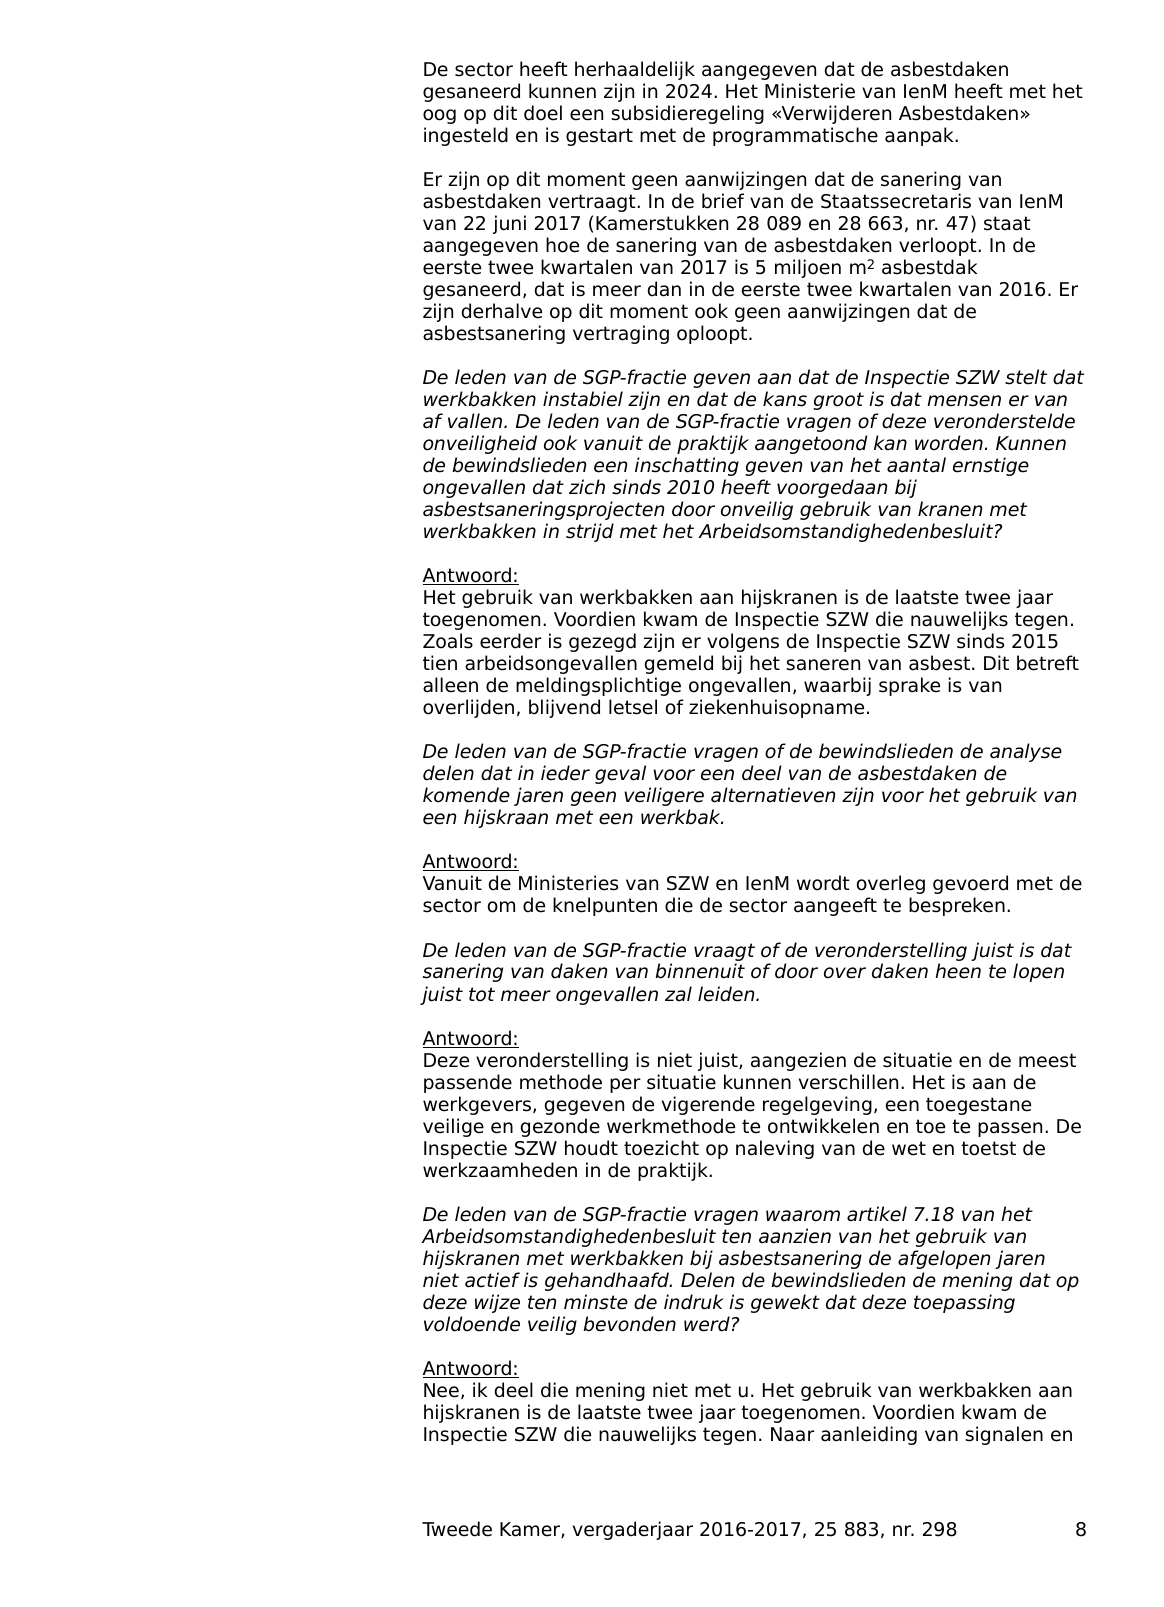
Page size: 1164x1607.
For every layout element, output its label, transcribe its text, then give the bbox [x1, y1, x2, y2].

text De leden van de SGP-fractie vraagt of de veronderstelling juist is dat sanering van daken van binnenuit of door over daken heen te lopen juist tot meer ongevallen zal leiden. [422, 939, 1087, 1005]
text De sector heeft herhaaldelijk aangegeven dat de asbestdaken gesaneerd kunnen zijn in 2024. Het Ministerie van IenM heeft met het oog op dit doel een subsidieregeling «Verwijderen Asbestdaken» ingesteld en is gestart met de programmatische aanpak. [422, 59, 1087, 147]
text Vanuit de Ministeries van SZW en IenM wordt overleg gevoerd met de sector om de knelpunten die de sector aangeeft te bespreken. [422, 873, 1087, 917]
text Antwoord: [422, 565, 1087, 587]
text De leden van de SGP-fractie vragen waarom artikel 7.18 van het Arbeidsomstandighedenbesluit ten aanzien van het gebruik van hijskranen met werkbakken bij asbestsanering de afgelopen jaren niet actief is gehandhaafd. Delen de bewindslieden de mening dat op deze wijze ten minste de indruk is gewekt dat deze toepassing voldoende veilig bevonden werd? [422, 1204, 1087, 1336]
text Het gebruik van werkbakken aan hijskranen is de laatste twee jaar toegenomen. Voordien kwam de Inspectie SZW die nauwelijks tegen. Zoals eerder is gezegd zijn er volgens de Inspectie SZW sinds 2015 tien arbeidsongevallen gemeld bij het saneren van asbest. Dit betreft alleen de meldingsplichtige ongevallen, waarbij sprake is van overlijden, blijvend letsel of ziekenhuisopname. [422, 587, 1087, 719]
text Er zijn op dit moment geen aanwijzingen dat de sanering van asbestdaken vertraagt. In de brief van de Staatssecretaris van IenM van 22 juni 2017 (Kamerstukken 28 089 en 28 663, nr. 47) staat aangegeven hoe de sanering van de asbestdaken verloopt. In de eerste twee kwartalen van 2017 is 5 miljoen m2 asbestdak gesaneerd, dat is meer dan in de eerste twee kwartalen van 2016. Er zijn derhalve op dit moment ook geen aanwijzingen dat de asbestsanering vertraging oploopt. [422, 169, 1087, 345]
text Nee, ik deel die mening niet met u. Het gebruik van werkbakken aan hijskranen is de laatste twee jaar toegenomen. Voordien kwam de Inspectie SZW die nauwelijks tegen. Naar aanleiding van signalen en [422, 1380, 1087, 1446]
text De leden van de SGP-fractie vragen of de bewindslieden de analyse delen dat in ieder geval voor een deel van de asbestdaken de komende jaren geen veiligere alternatieven zijn voor het gebruik van een hijskraan met een werkbak. [422, 741, 1087, 829]
text Deze veronderstelling is niet juist, aangezien de situatie en de meest passende methode per situatie kunnen verschillen. Het is aan de werkgevers, gegeven de vigerende regelgeving, een toegestane veilige en gezonde werkmethode te ontwikkelen en toe te passen. De Inspectie SZW houdt toezicht op naleving van de wet en toetst de werkzaamheden in de praktijk. [422, 1049, 1087, 1181]
text Antwoord: [422, 851, 1087, 873]
text Antwoord: [422, 1358, 1087, 1380]
text De leden van de SGP-fractie geven aan dat de Inspectie SZW stelt dat werkbakken instabiel zijn en dat de kans groot is dat mensen er van af vallen. De leden van de SGP-fractie vragen of deze veronderstelde onveiligheid ook vanuit de praktijk aangetoond kan worden. Kunnen de bewindslieden een inschatting geven van het aantal ernstige ongevallen dat zich sinds 2010 heeft voorgedaan bij asbestsaneringsprojecten door onveilig gebruik van kranen met werkbakken in strijd met het Arbeidsomstandighedenbesluit? [422, 367, 1087, 543]
text Antwoord: [422, 1028, 1087, 1049]
